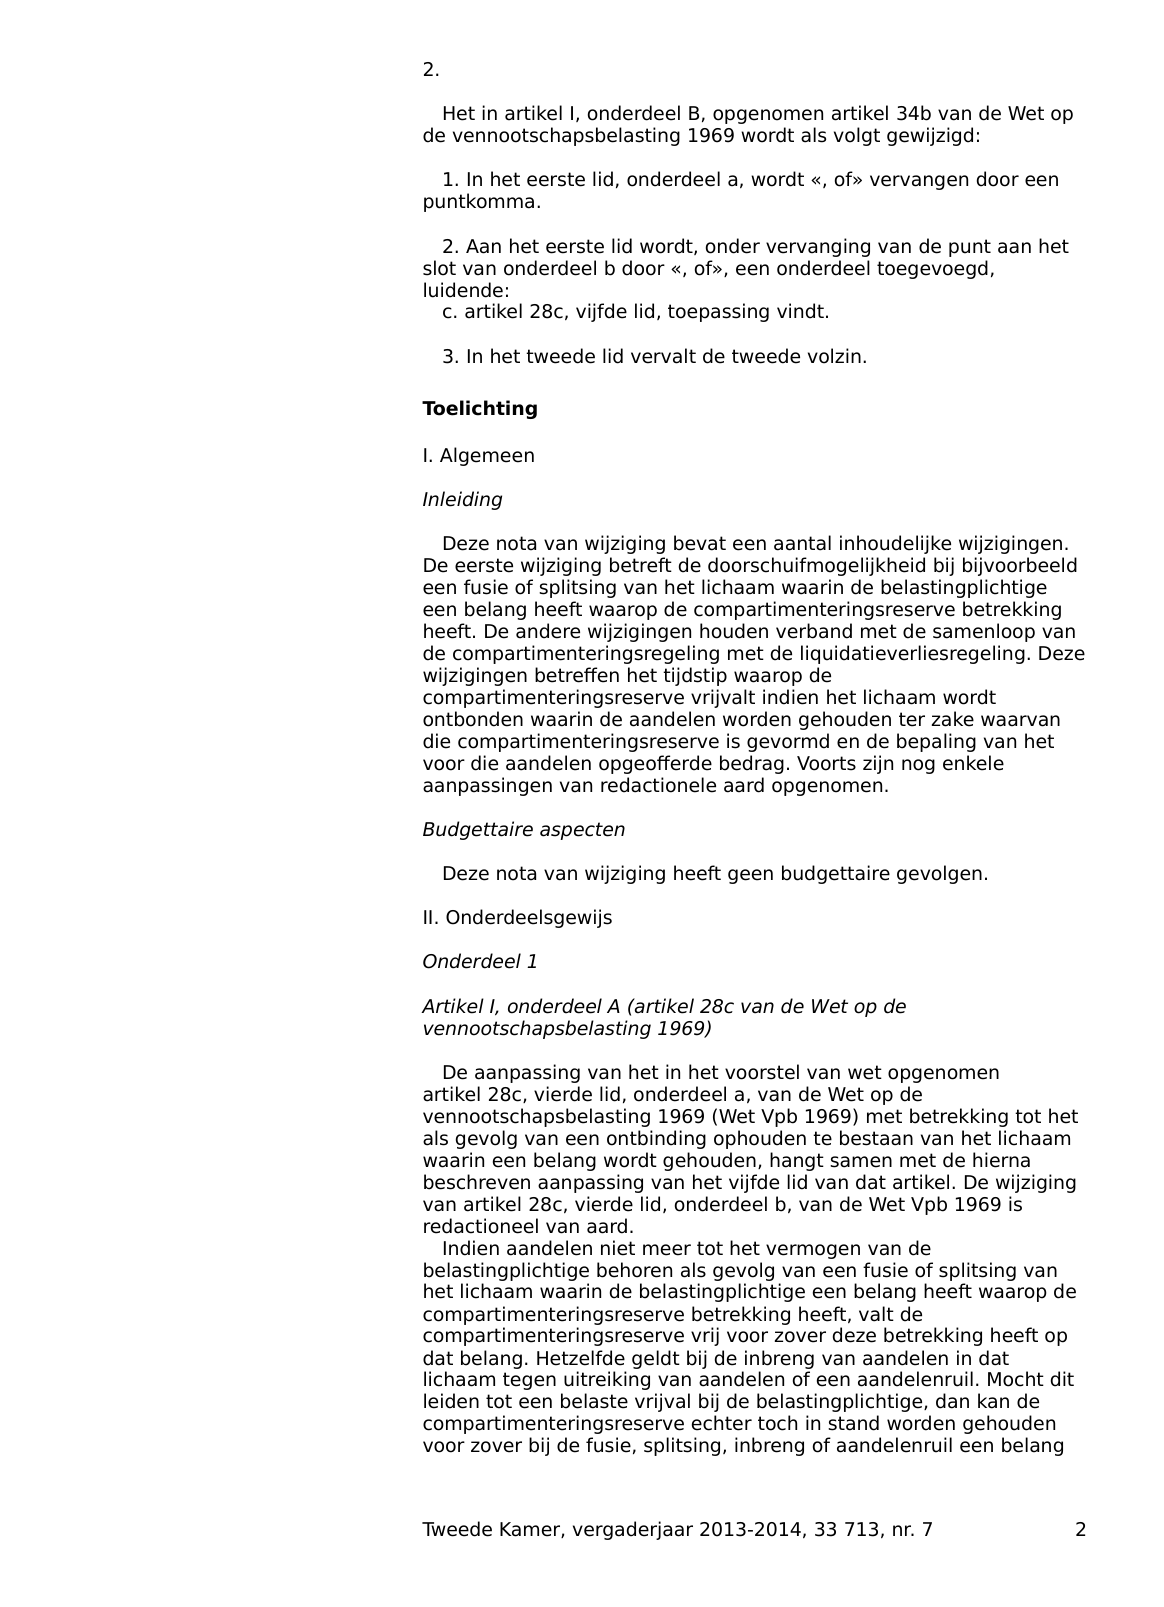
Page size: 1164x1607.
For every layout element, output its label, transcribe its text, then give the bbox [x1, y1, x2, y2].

text De aanpassing van het in het voorstel van wet opgenomen artikel 28c, vierde lid, onderdeel a, van de Wet op de vennootschapsbelasting 1969 (Wet Vpb 1969) met betrekking tot het als gevolg van een ontbinding ophouden te bestaan van het lichaam waarin een belang wordt gehouden, hangt samen met de hierna beschreven aanpassing van het vijfde lid van dat artikel. De wijziging van artikel 28c, vierde lid, onderdeel b, van de Wet Vpb 1969 is redactioneel van aard. [422, 1062, 1087, 1237]
text c. artikel 28c, vijfde lid, toepassing vindt. [422, 301, 1087, 323]
subtitle Toelichting [422, 398, 1087, 419]
subtitle I. Algemeen [422, 444, 1087, 467]
subtitle Onderdeel 1 [422, 951, 1087, 973]
text Het in artikel I, onderdeel B, opgenomen artikel 34b van de Wet op de vennootschapsbelasting 1969 wordt als volgt gewijzigd: [422, 103, 1087, 147]
text Deze nota van wijziging bevat een aantal inhoudelijke wijzigingen. De eerste wijziging betreft de doorschuifmogelijkheid bij bijvoorbeeld een fusie of splitsing van het lichaam waarin de belastingplichtige een belang heeft waarop de compartimenteringsreserve betrekking heeft. De andere wijzigingen houden verband met de samenloop van de compartimenteringsregeling met de liquidatieverliesregeling. Deze wijzigingen betreffen het tijdstip waarop de compartimenteringsreserve vrijvalt indien het lichaam wordt ontbonden waarin de aandelen worden gehouden ter zake waarvan die compartimenteringsreserve is gevormd en de bepaling van het voor die aandelen opgeofferde bedrag. Voorts zijn nog enkele aanpassingen van redactionele aard opgenomen. [422, 533, 1087, 797]
text 1. In het eerste lid, onderdeel a, wordt «, of» vervangen door een puntkomma. [422, 169, 1087, 213]
subtitle 2. [422, 59, 1087, 81]
subtitle Budgettaire aspecten [422, 819, 1087, 841]
subtitle II. Onderdeelsgewijs [422, 907, 1087, 929]
text Indien aandelen niet meer tot het vermogen van de belastingplichtige behoren als gevolg van een fusie of splitsing van het lichaam waarin de belastingplichtige een belang heeft waarop de compartimenteringsreserve betrekking heeft, valt de compartimenteringsreserve vrij voor zover deze betrekking heeft op dat belang. Hetzelfde geldt bij de inbreng van aandelen in dat lichaam tegen uitreiking van aandelen of een aandelenruil. Mocht dit leiden tot een belaste vrijval bij de belastingplichtige, dan kan de compartimenteringsreserve echter toch in stand worden gehouden voor zover bij de fusie, splitsing, inbreng of aandelenruil een belang [422, 1237, 1087, 1457]
text 2. Aan het eerste lid wordt, onder vervanging van de punt aan het slot van onderdeel b door «, of», een onderdeel toegevoegd, luidende: [422, 236, 1087, 301]
subtitle Artikel I, onderdeel A (artikel 28c van de Wet op de vennootschapsbelasting 1969) [422, 996, 1087, 1039]
subtitle Inleiding [422, 489, 1087, 511]
text 3. In het tweede lid vervalt de tweede volzin. [422, 346, 1087, 368]
text Deze nota van wijziging heeft geen budgettaire gevolgen. [422, 863, 1087, 885]
